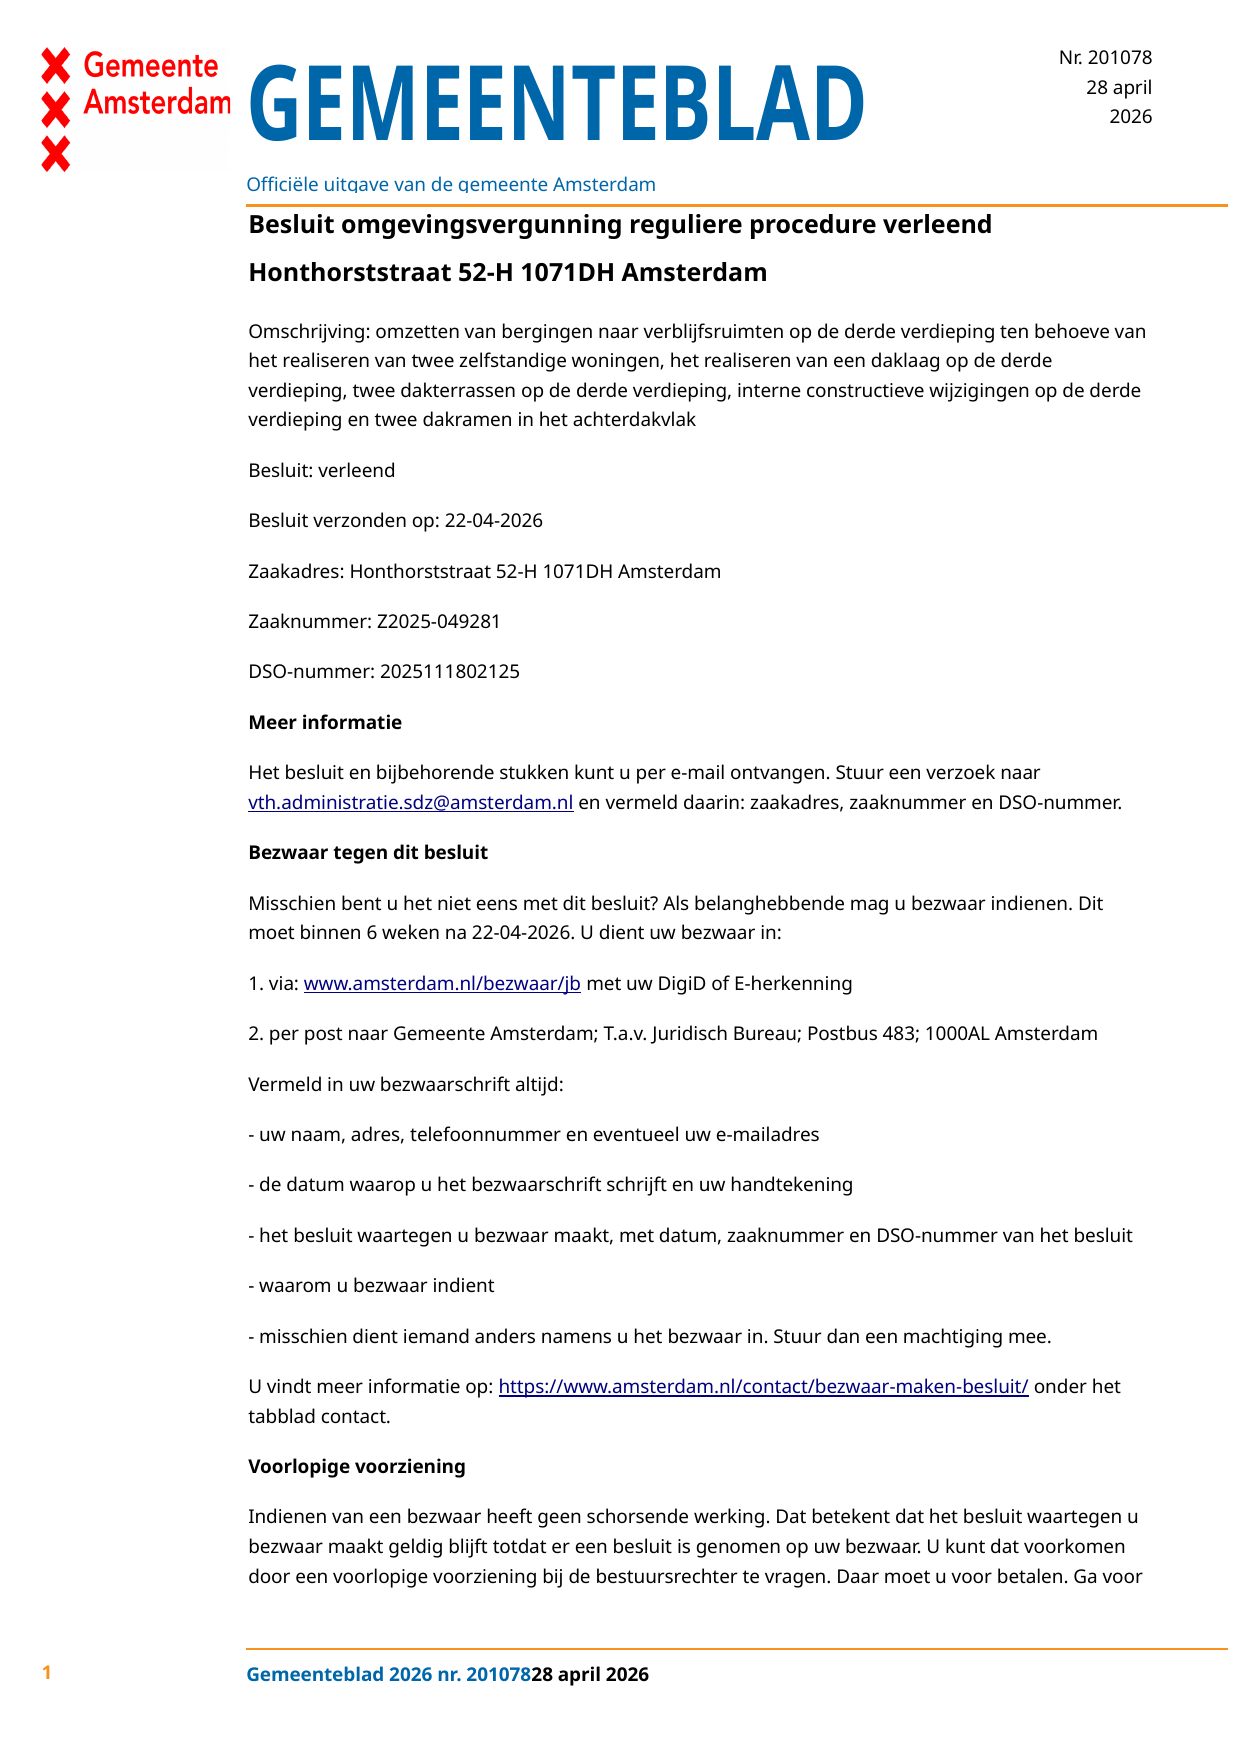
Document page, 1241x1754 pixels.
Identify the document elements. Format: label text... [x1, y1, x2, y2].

text 2. per post naar Gemeente Amsterdam; T.a.v. Juridisch Bureau; Postbus 483; 1000AL Amsterdam [248, 1020, 1152, 1046]
picture [41, 47, 231, 172]
text Bezwaar tegen dit besluit [248, 839, 1152, 865]
text Voorlopige voorziening [248, 1453, 1152, 1479]
text - waarom u bezwaar indient [248, 1272, 1152, 1298]
text Omschrijving: omzetten van bergingen naar verblijfsruimten op de derde verdieping ten behoeve van het realiseren van twee zelfstandige woningen, het realiseren van een daklaag op de derde verdieping, twee dakterrassen op de derde verdieping, interne constructieve wijzigingen op de derde verdieping en twee dakramen in het achterdakvlak [248, 318, 1152, 432]
text Meer informatie [248, 709, 1152, 735]
text Besluit omgevingsvergunning reguliere procedure verleend Honthorststraat 52-H 1071DH Amsterdam [248, 207, 1152, 288]
text Zaaknummer: Z2025-049281 [248, 608, 1152, 634]
text Zaakadres: Honthorststraat 52-H 1071DH Amsterdam [248, 558, 1152, 584]
text Indienen van een bezwaar heeft geen schorsende werking. Dat betekent dat het besluit waartegen u bezwaar maakt geldig blijft totdat er een besluit is genomen op uw bezwaar. U kunt dat voorkomen door een voorlopige voorziening bij de bestuursrechter te vragen. Daar moet u voor betalen. Ga voor [248, 1504, 1152, 1589]
text DSO-nummer: 2025111802125 [248, 659, 1152, 684]
text - de datum waarop u het bezwaarschrift schrijft en uw handtekening [248, 1172, 1152, 1197]
text Vermeld in uw bezwaarschrift altijd: [248, 1071, 1152, 1097]
text U vindt meer informatie op: https://www.amsterdam.nl/contact/bezwaar-maken-besluit/ onder het tabblad contact. [248, 1373, 1152, 1429]
text Besluit: verleend [248, 457, 1152, 483]
text - het besluit waartegen u bezwaar maakt, met datum, zaaknummer en DSO-nummer van het besluit [248, 1222, 1152, 1248]
text Misschien bent u het niet eens met dit besluit? Als belanghebbende mag u bezwaar indienen. Dit moet binnen 6 weken na 22-04-2026. U dient uw bezwaar in: [248, 890, 1152, 945]
text - misschien dient iemand anders namens u het bezwaar in. Stuur dan een machtiging mee. [248, 1323, 1152, 1349]
text Het besluit en bijbehorende stukken kunt u per e-mail ontvangen. Stuur een verzoek naar vth.administratie.sdz@amsterdam.nl en vermeld daarin: zaakadres, zaaknummer en DSO-nummer. [248, 759, 1152, 815]
text Besluit verzonden op: 22-04-2026 [248, 507, 1152, 533]
text 1. via: www.amsterdam.nl/bezwaar/jb met uw DigiD of E-herkenning [248, 970, 1152, 996]
text - uw naam, adres, telefoonnummer en eventueel uw e-mailadres [248, 1121, 1152, 1147]
